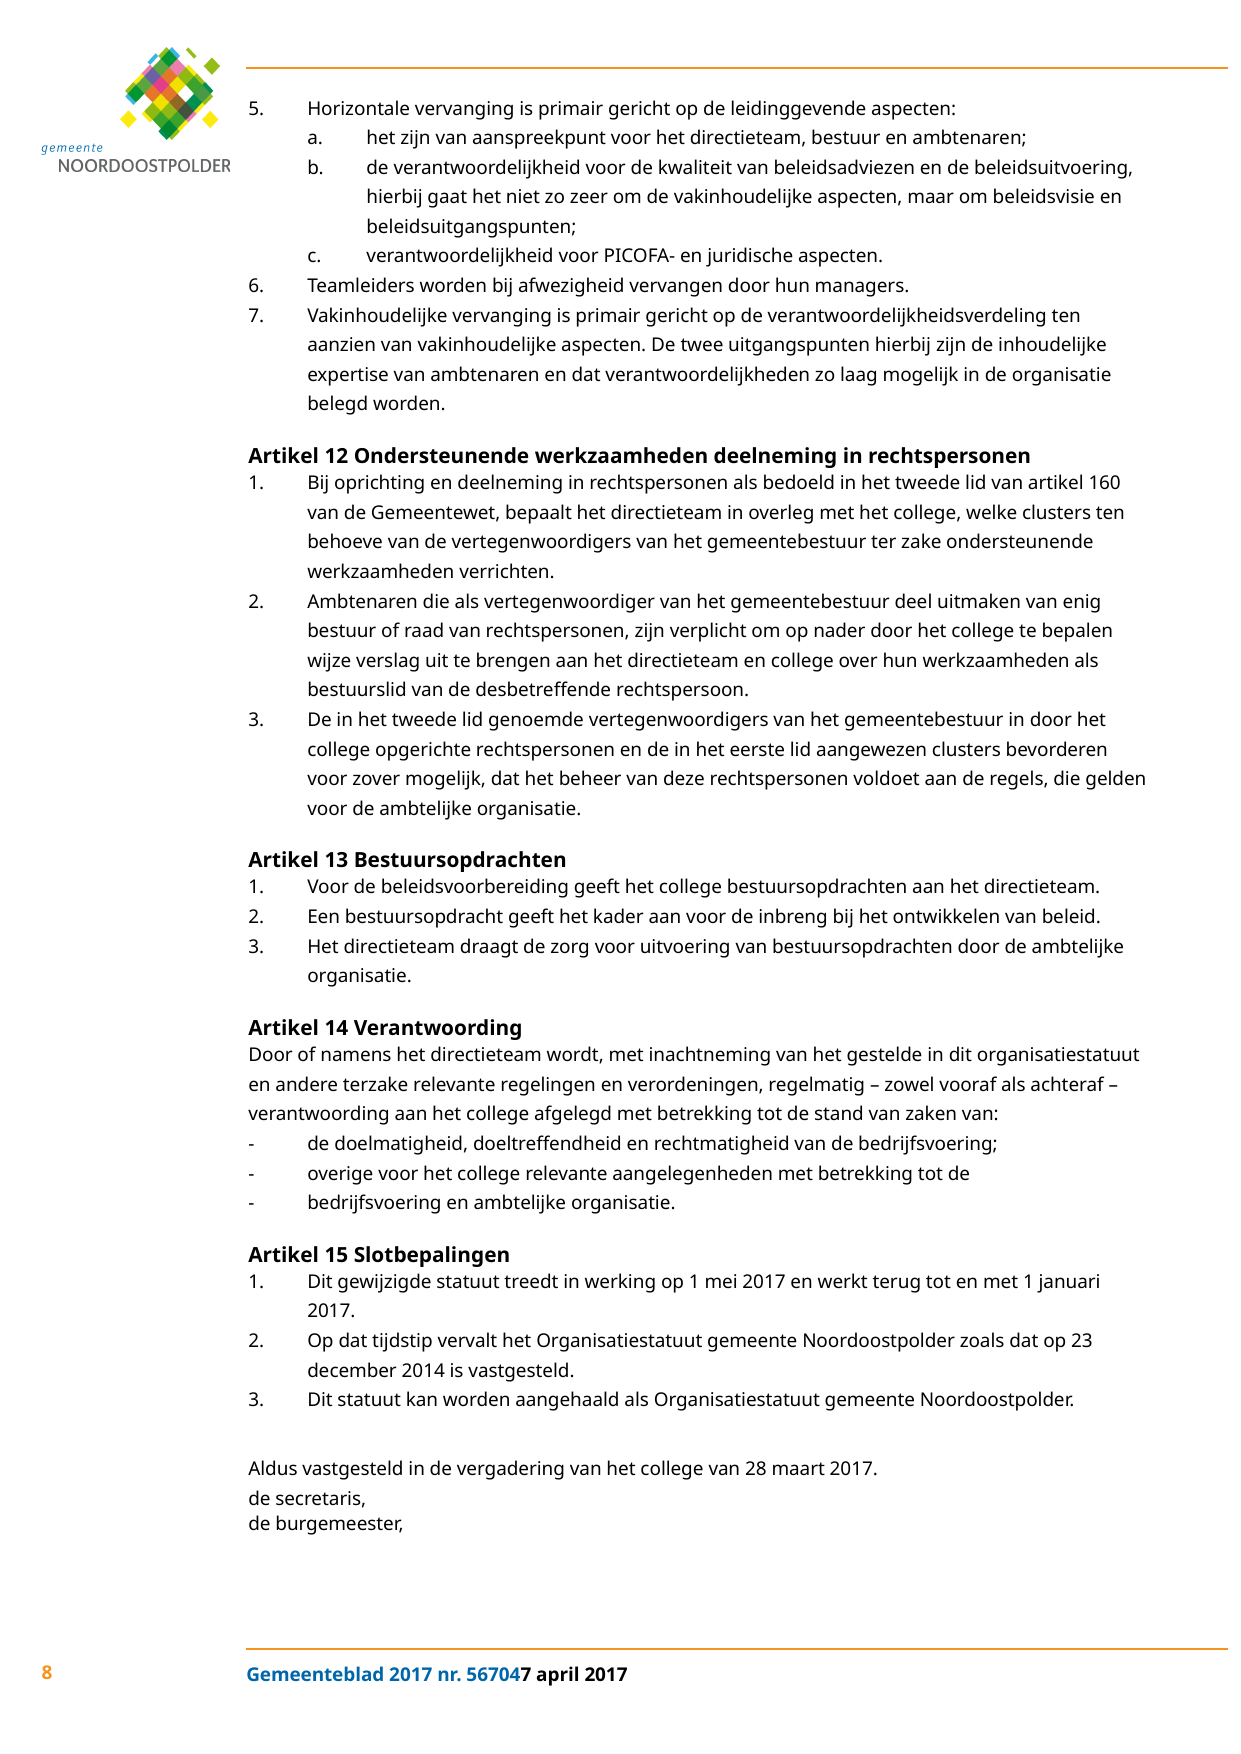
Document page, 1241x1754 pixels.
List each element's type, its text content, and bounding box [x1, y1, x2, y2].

list Dit statuut kan worden aangehaald als Organisatiestatuut gemeente Noordoostpolder. [248, 1386, 1152, 1412]
list Op dat tijdstip vervalt het Organisatiestatuut gemeente Noordoostpolder zoals dat op 23 december 2014 is vastgesteld. [248, 1327, 1152, 1383]
list Vakinhoudelijke vervanging is primair gericht op de verantwoordelijkheidsverdeling ten aanzien van vakinhoudelijke aspecten. De twee uitgangspunten hierbij zijn de inhoudelijke expertise van ambtenaren en dat verantwoordelijkheden zo laag mogelijk in de organisatie belegd worden. [248, 302, 1152, 416]
list verantwoordelijkheid voor PICOFA- en juridische aspecten. [307, 243, 1152, 268]
text Artikel 14 Verantwoording [248, 1013, 1152, 1041]
text Door of namens het directieteam wordt, met inachtneming van het gestelde in dit organisatiestatuut en andere terzake relevante regelingen en verordeningen, regelmatig – zowel vooraf als achteraf – verantwoording aan het college afgelegd met betrekking tot de stand van zaken van: [248, 1041, 1152, 1126]
list het zijn van aanspreekpunt voor het directieteam, bestuur en ambtenaren; [307, 124, 1152, 150]
list Bij oprichting en deelneming in rechtspersonen als bedoeld in het tweede lid van artikel 160 van de Gemeentewet, bepaalt het directieteam in overleg met het college, welke clusters ten behoeve van de vertegenwoordigers van het gemeentebestuur ter zake ondersteunende werkzaamheden verrichten. [248, 469, 1152, 584]
list Voor de beleidsvoorbereiding geeft het college bestuursopdrachten aan het directieteam. [248, 874, 1152, 899]
list Dit gewijzigde statuut treedt in werking op 1 mei 2017 en werkt terug tot en met 1 januari 2017. [248, 1268, 1152, 1323]
list Het directieteam draagt de zorg voor uitvoering van bestuursopdrachten door de ambtelijke organisatie. [248, 933, 1152, 988]
text de secretaris, [248, 1485, 1152, 1511]
text Aldus vastgesteld in de vergadering van het college van 28 maart 2017. [248, 1455, 1152, 1481]
text de burgemeester, [248, 1511, 1152, 1536]
list Teamleiders worden bij afwezigheid vervangen door hun managers. [248, 272, 1152, 298]
list bedrijfsvoering en ambtelijke organisatie. [248, 1189, 1152, 1215]
list De in het tweede lid genoemde vertegenwoordigers van het gemeentebestuur in door het college opgerichte rechtspersonen en de in het eerste lid aangewezen clusters bevorderen voor zover mogelijk, dat het beheer van deze rechtspersonen voldoet aan de regels, die gelden voor de ambtelijke organisatie. [248, 706, 1152, 821]
list de verantwoordelijkheid voor de kwaliteit van beleidsadviezen en de beleidsuitvoering, hierbij gaat het niet zo zeer om de vakinhoudelijke aspecten, maar om beleidsvisie en beleidsuitgangspunten; [307, 154, 1152, 239]
list Horizontale vervanging is primair gericht op de leidinggevende aspecten: [248, 95, 1152, 121]
list Een bestuursopdracht geeft het kader aan voor de inbreng bij het ontwikkelen van beleid. [248, 903, 1152, 929]
list de doelmatigheid, doeltreffendheid en rechtmatigheid van de bedrijfsvoering; [248, 1130, 1152, 1156]
text Artikel 13 Bestuursopdrachten [248, 845, 1152, 874]
picture [41, 47, 231, 172]
list overige voor het college relevante aangelegenheden met betrekking tot de [248, 1160, 1152, 1185]
text Artikel 15 Slotbepalingen [248, 1240, 1152, 1268]
text Artikel 12 Ondersteunende werkzaamheden deelneming in rechtspersonen [248, 441, 1152, 469]
list Ambtenaren die als vertegenwoordiger van het gemeentebestuur deel uitmaken van enig bestuur of raad van rechtspersonen, zijn verplicht om op nader door het college te bepalen wijze verslag uit te brengen aan het directieteam en college over hun werkzaamheden als bestuurslid van de desbetreffende rechtspersoon. [248, 588, 1152, 702]
